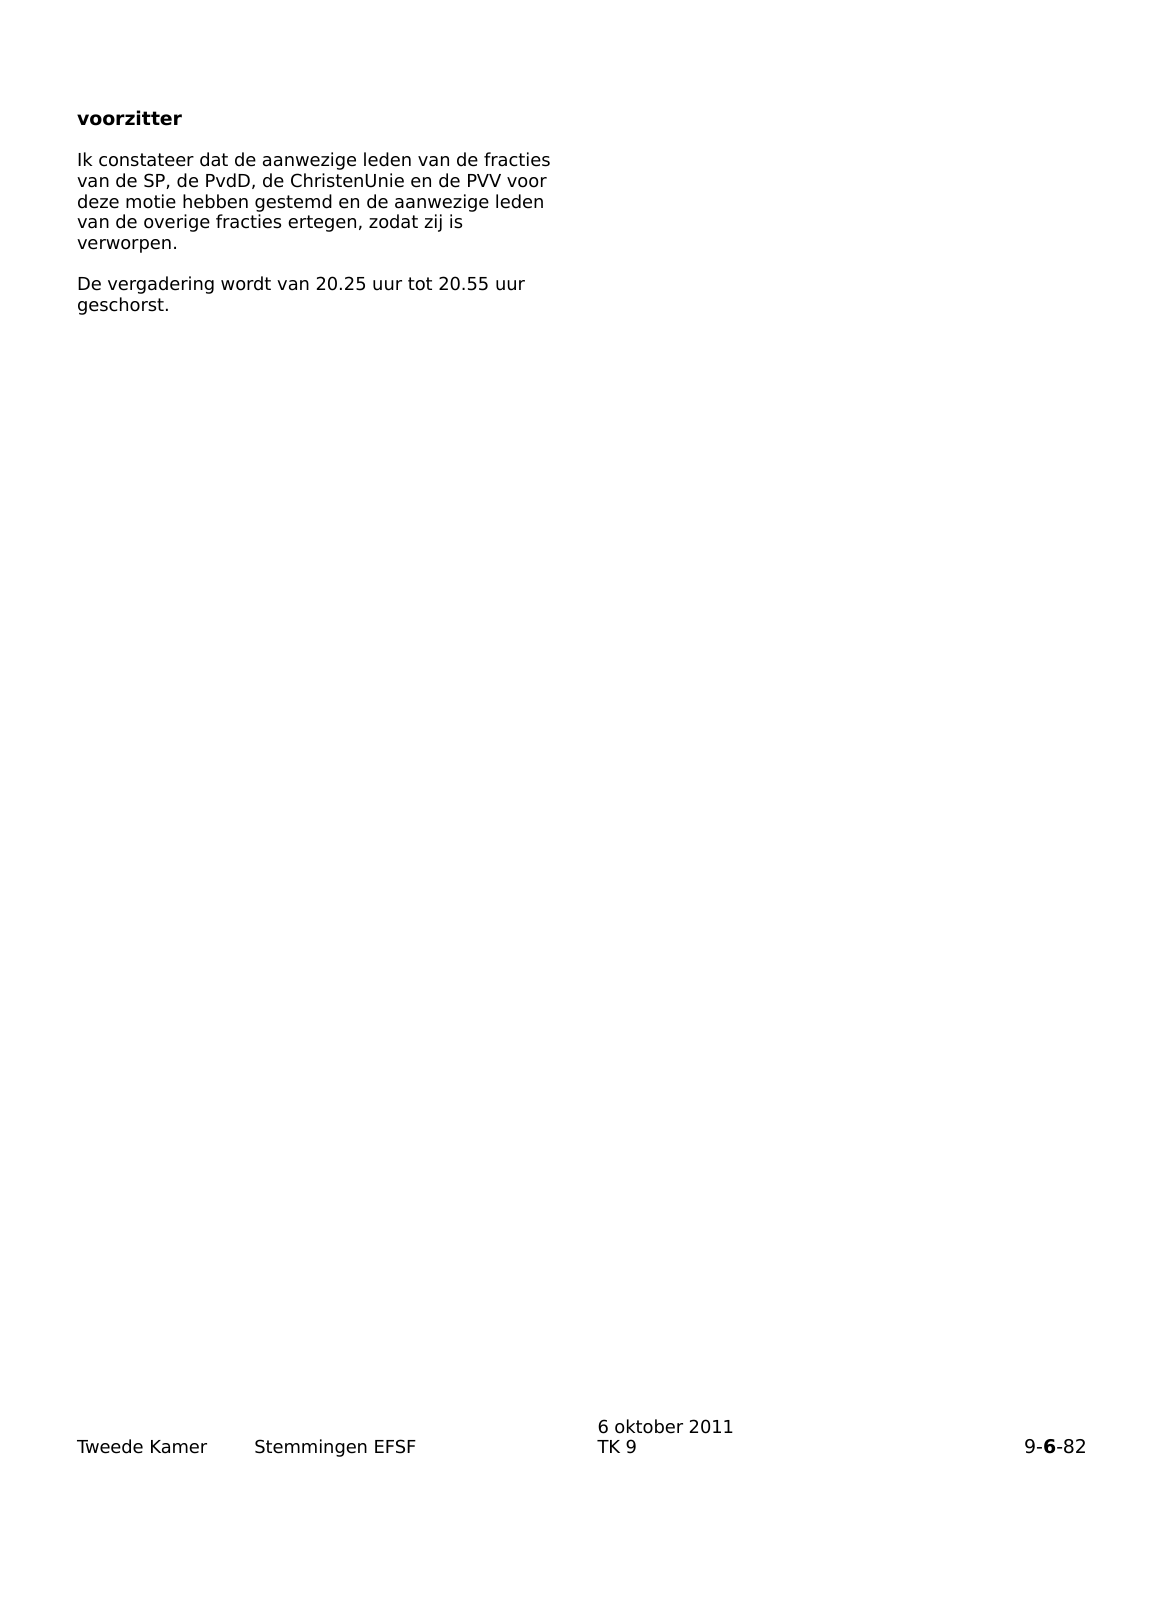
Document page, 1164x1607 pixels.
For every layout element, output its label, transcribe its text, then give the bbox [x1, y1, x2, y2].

text De vergadering wordt van 20.25 uur tot 20.55 uur geschorst. [77, 274, 567, 315]
text Ik constateer dat de aanwezige leden van de fracties van de SP, de PvdD, de ChristenUnie en de PVV voor deze motie hebben gestemd en de aanwezige leden van de overige fracties ertegen, zodat zij is verworpen. [77, 150, 567, 254]
